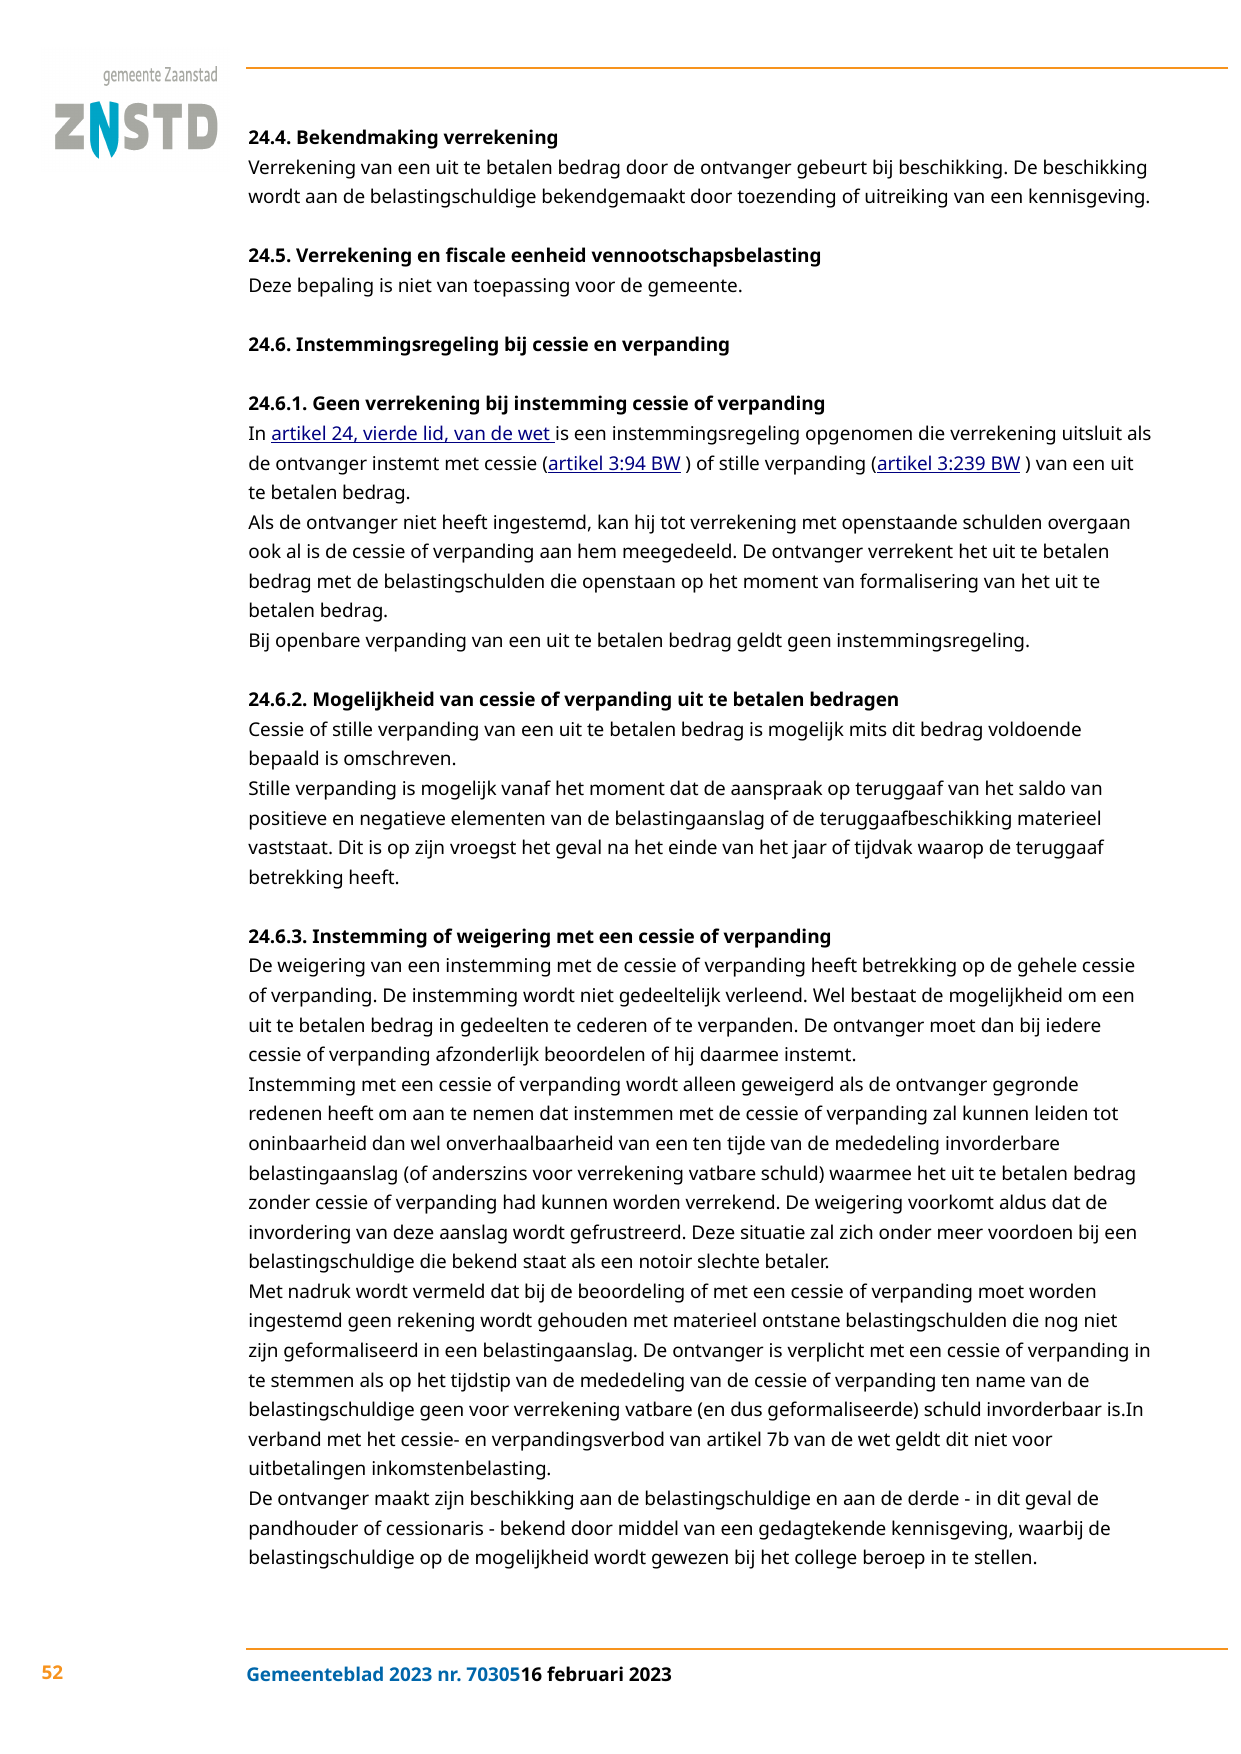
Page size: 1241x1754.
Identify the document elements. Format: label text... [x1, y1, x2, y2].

text Als de ontvanger niet heeft ingestemd, kan hij tot verrekening met openstaande schulden overgaan ook al is de cessie of verpanding aan hem meegedeeld. De ontvanger verrekent het uit te betalen bedrag met de belastingschulden die openstaan op het moment van formalisering van het uit te betalen bedrag. [248, 509, 1152, 623]
picture [41, 47, 231, 172]
text Met nadruk wordt vermeld dat bij de beoordeling of met een cessie of verpanding moet worden ingestemd geen rekening wordt gehouden met materieel ontstane belastingschulden die nog niet zijn geformaliseerd in een belastingaanslag. De ontvanger is verplicht met een cessie of verpanding in te stemmen als op het tijdstip van de mededeling van de cessie of verpanding ten name van de belastingschuldige geen voor verrekening vatbare (en dus geformaliseerde) schuld invorderbaar is.In verband met het cessie- en verpandingsverbod van artikel 7b van de wet geldt dit niet voor uitbetalingen inkomstenbelasting. [248, 1278, 1152, 1481]
text Cessie of stille verpanding van een uit te betalen bedrag is mogelijk mits dit bedrag voldoende bepaald is omschreven. [248, 716, 1152, 771]
text 24.6.2. Mogelijkheid van cessie of verpanding uit te betalen bedragen [248, 686, 1152, 712]
text Instemming met een cessie of verpanding wordt alleen geweigerd als de ontvanger gegronde redenen heeft om aan te nemen dat instemmen met de cessie of verpanding zal kunnen leiden tot oninbaarheid dan wel onverhaalbaarheid van een ten tijde van de mededeling invorderbare belastingaanslag (of anderszins voor verrekening vatbare schuld) waarmee het uit te betalen bedrag zonder cessie of verpanding had kunnen worden verrekend. De weigering voorkomt aldus dat de invordering van deze aanslag wordt gefrustreerd. Deze situatie zal zich onder meer voordoen bij een belastingschuldige die bekend staat als een notoir slechte betaler. [248, 1071, 1152, 1274]
text De weigering van een instemming met de cessie of verpanding heeft betrekking op de gehele cessie of verpanding. De instemming wordt niet gedeeltelijk verleend. Wel bestaat de mogelijkheid om een uit te betalen bedrag in gedeelten te cederen of te verpanden. De ontvanger moet dan bij iedere cessie of verpanding afzonderlijk beoordelen of hij daarmee instemt. [248, 953, 1152, 1067]
text In artikel 24, vierde lid, van de wet is een instemmingsregeling opgenomen die verrekening uitsluit als de ontvanger instemt met cessie (artikel 3:94 BW ) of stille verpanding (artikel 3:239 BW ) van een uit te betalen bedrag. [248, 420, 1152, 505]
text Deze bepaling is niet van toepassing voor de gemeente. [248, 272, 1152, 298]
text De ontvanger maakt zijn beschikking aan de belastingschuldige en aan de derde - in dit geval de pandhouder of cessionaris - bekend door middel van een gedagtekende kennisgeving, waarbij de belastingschuldige op de mogelijkheid wordt gewezen bij het college beroep in te stellen. [248, 1485, 1152, 1570]
text Verrekening van een uit te betalen bedrag door de ontvanger gebeurt bij beschikking. De beschikking wordt aan de belastingschuldige bekendgemaakt door toezending of uitreiking van een kennisgeving. [248, 154, 1152, 209]
text Bij openbare verpanding van een uit te betalen bedrag geldt geen instemmingsregeling. [248, 627, 1152, 653]
text 24.6. Instemmingsregeling bij cessie en verpanding [248, 331, 1152, 357]
text Stille verpanding is mogelijk vanaf het moment dat de aanspraak op teruggaaf van het saldo van positieve en negatieve elementen van de belastingaanslag of de teruggaafbeschikking materieel vaststaat. Dit is op zijn vroegst het geval na het einde van het jaar of tijdvak waarop de teruggaaf betrekking heeft. [248, 775, 1152, 890]
text 24.6.3. Instemming of weigering met een cessie of verpanding [248, 923, 1152, 949]
text 24.4. Bekendmaking verrekening [248, 124, 1152, 150]
text 24.5. Verrekening en fiscale eenheid vennootschapsbelasting [248, 243, 1152, 268]
text 24.6.1. Geen verrekening bij instemming cessie of verpanding [248, 391, 1152, 416]
